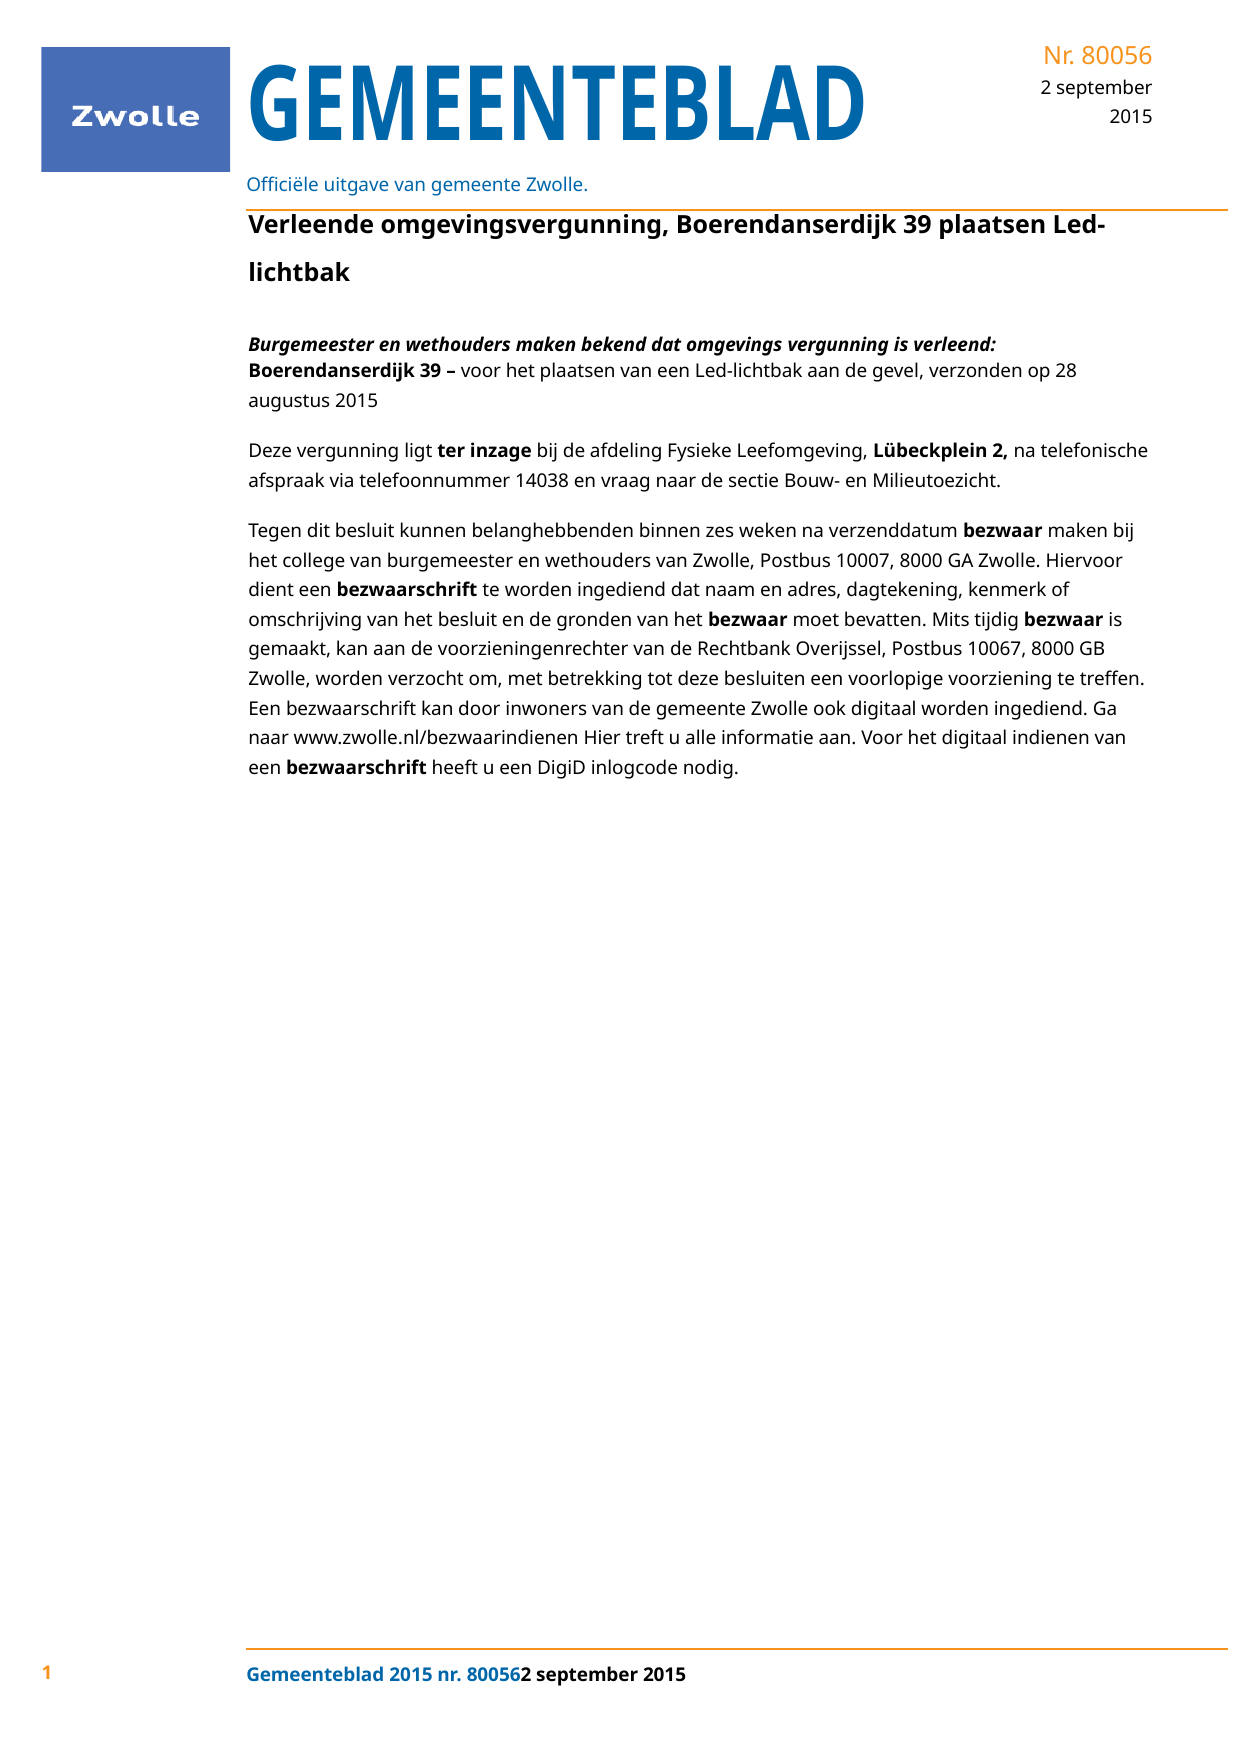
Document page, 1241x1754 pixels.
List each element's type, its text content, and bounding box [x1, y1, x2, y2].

text Deze vergunning ligt ter inzage bij de afdeling Fysieke Leefomgeving, Lübeckplein 2, na telefonische afspraak via telefoonnummer 14038 en vraag naar de sectie Bouw- en Milieutoezicht. [248, 437, 1152, 492]
text Boerendanserdijk 39 – voor het plaatsen van een Led-lichtbak aan de gevel, verzonden op 28 augustus 2015 [248, 357, 1152, 412]
text Verleende omgevingsvergunning, Boerendanserdijk 39 plaatsen Led-lichtbak [248, 211, 1152, 288]
text Burgemeester en wethouders maken bekend dat omgevings vergunning is verleend: [248, 331, 1152, 357]
picture [41, 47, 231, 172]
text Tegen dit besluit kunnen belanghebbenden binnen zes weken na verzenddatum bezwaar maken bij het college van burgemeester en wethouders van Zwolle, Postbus 10007, 8000 GA Zwolle. Hiervoor dient een bezwaarschrift te worden ingediend dat naam en adres, dagtekening, kenmerk of omschrijving van het besluit en de gronden van het bezwaar moet bevatten. Mits tijdig bezwaar is gemaakt, kan aan de voorzieningenrechter van de Rechtbank Overijssel, Postbus 10067, 8000 GB Zwolle, worden verzocht om, met betrekking tot deze besluiten een voorlopige voorziening te treffen. Een bezwaarschrift kan door inwoners van de gemeente Zwolle ook digitaal worden ingediend. Ga naar www.zwolle.nl/bezwaarindienen Hier treft u alle informatie aan. Voor het digitaal indienen van een bezwaarschrift heeft u een DigiD inlogcode nodig. [248, 517, 1152, 779]
